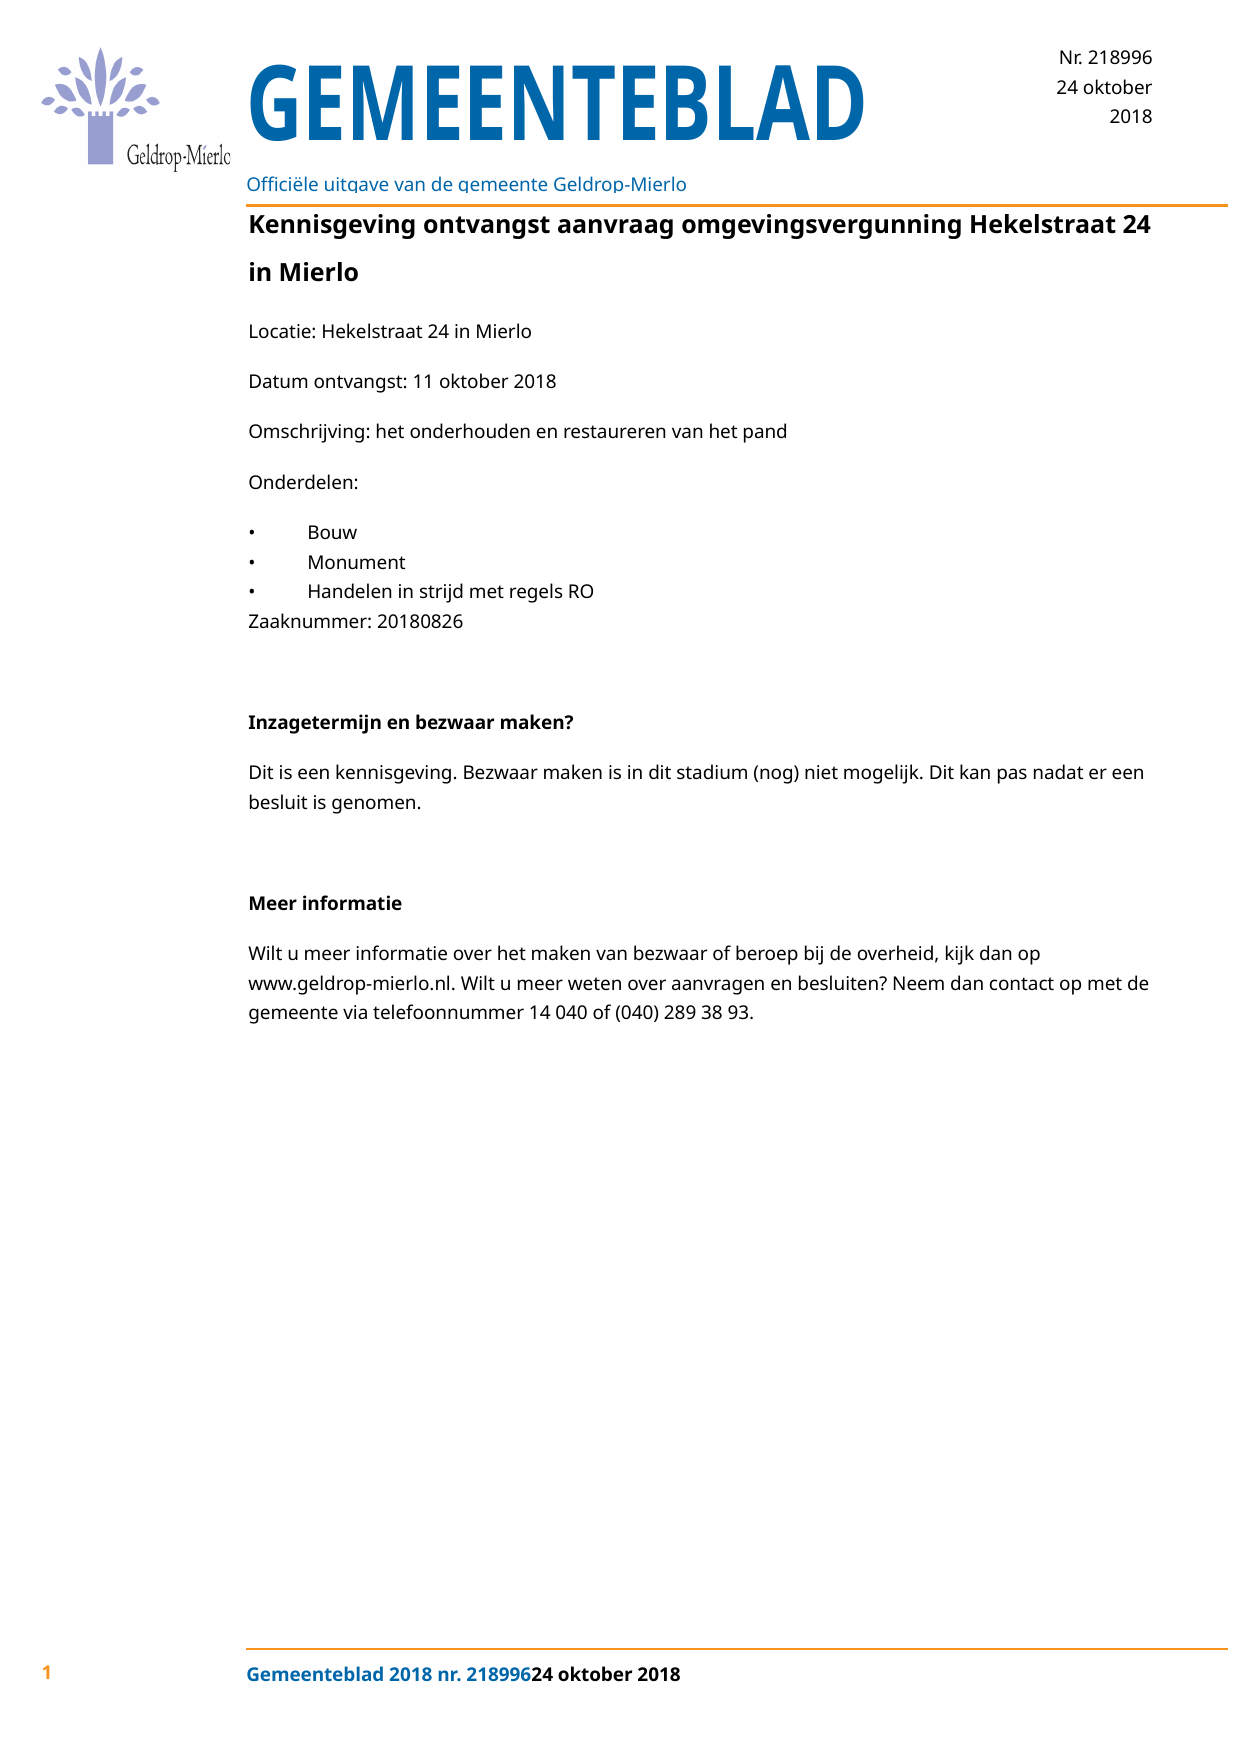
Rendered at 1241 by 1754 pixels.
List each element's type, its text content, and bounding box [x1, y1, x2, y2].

text Inzagetermijn en bezwaar maken? [248, 709, 1152, 735]
text Kennisgeving ontvangst aanvraag omgevingsvergunning Hekelstraat 24 in Mierlo [248, 207, 1152, 288]
text Locatie: Hekelstraat 24 in Mierlo [248, 318, 1152, 344]
list Handelen in strijd met regels RO [248, 579, 1152, 604]
text Onderdelen: [248, 469, 1152, 495]
picture [41, 47, 231, 172]
text Zaaknummer: 20180826 [248, 608, 1152, 634]
text Omschrijving: het onderhouden en restaureren van het pand [248, 419, 1152, 444]
text Meer informatie [248, 890, 1152, 916]
text Dit is een kennisgeving. Bezwaar maken is in dit stadium (nog) niet mogelijk. Dit kan pas nadat er een besluit is genomen. [248, 759, 1152, 815]
text Datum ontvangst: 11 oktober 2018 [248, 368, 1152, 394]
list Monument [248, 549, 1152, 575]
list Bouw [248, 519, 1152, 545]
text Wilt u meer informatie over het maken van bezwaar of beroep bij de overheid, kijk dan op www.geldrop-mierlo.nl. Wilt u meer weten over aanvragen en besluiten? Neem dan contact op met de gemeente via telefoonnummer 14 040 of (040) 289 38 93. [248, 940, 1152, 1025]
